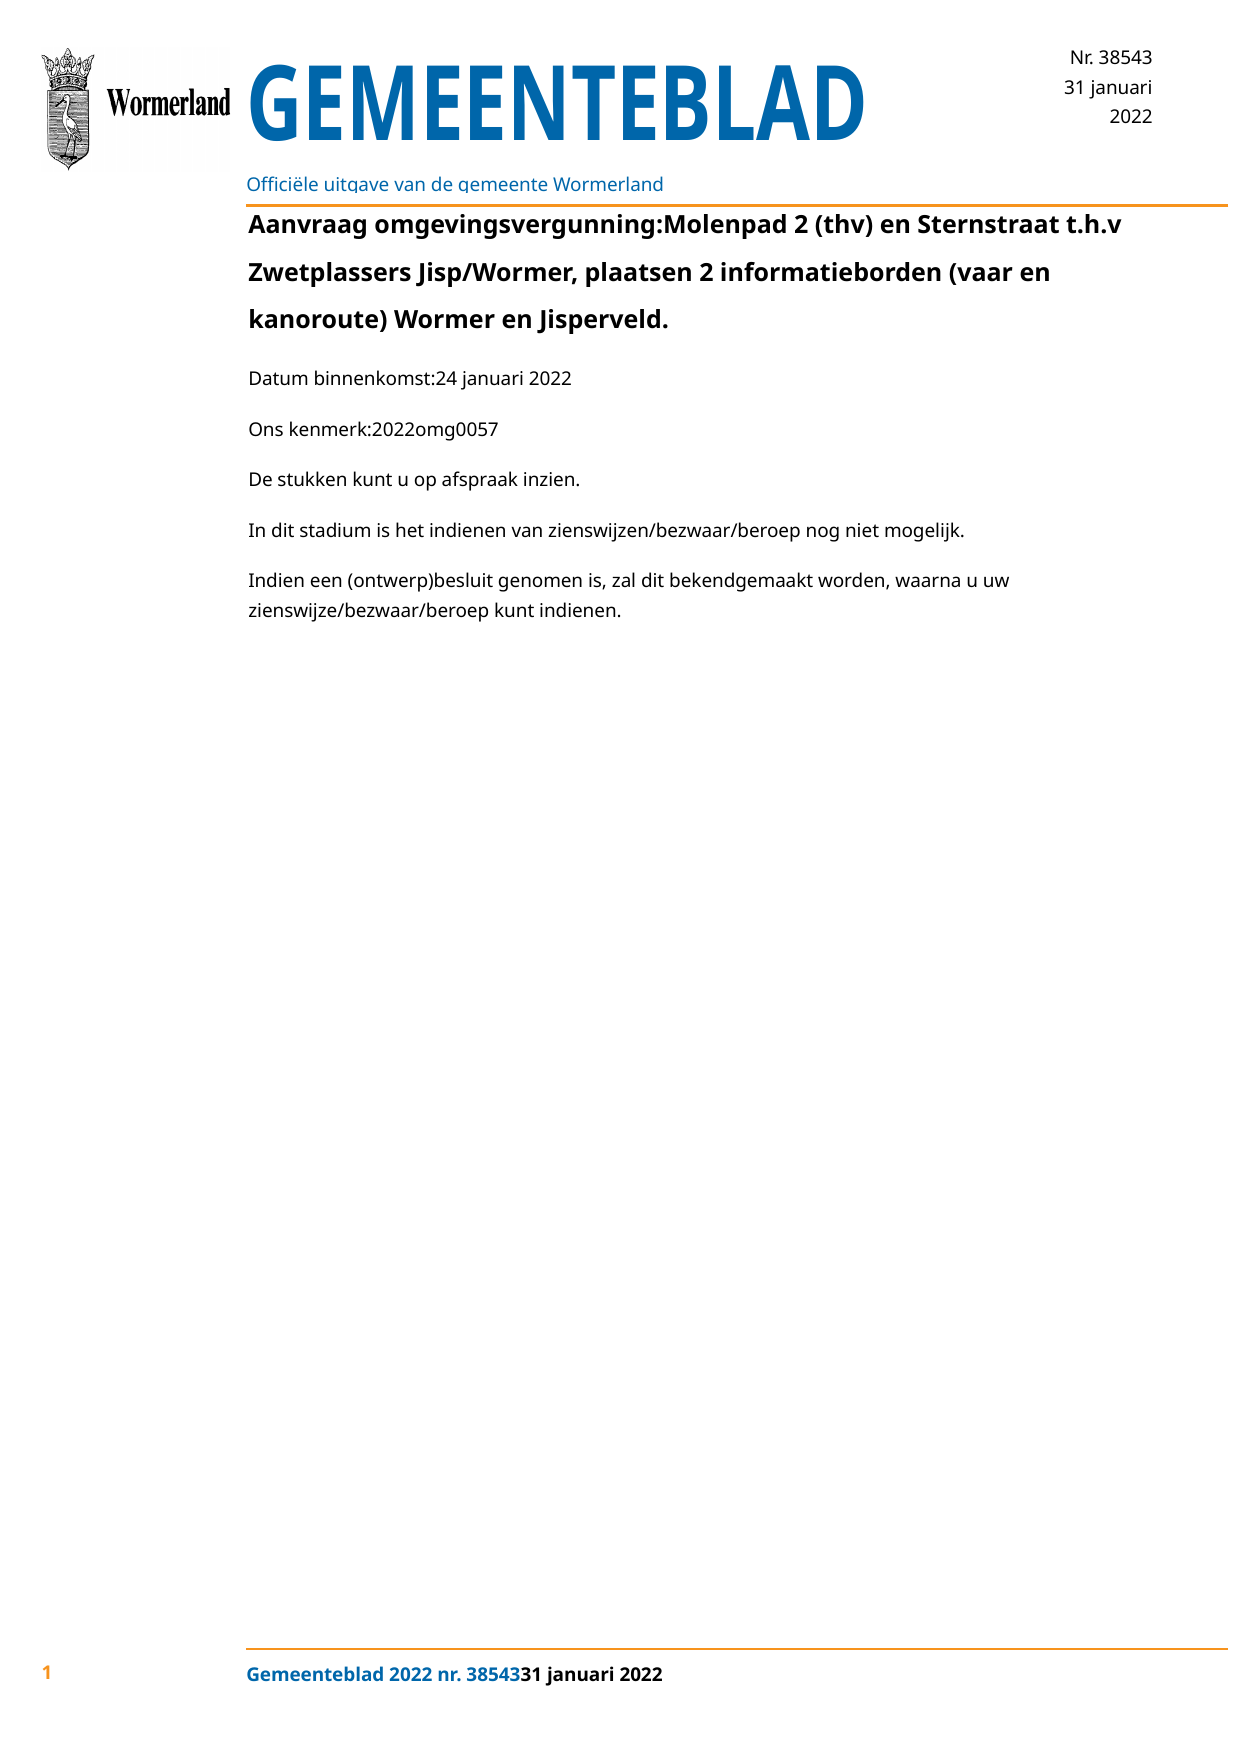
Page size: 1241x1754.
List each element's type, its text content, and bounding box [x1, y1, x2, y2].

text In dit stadium is het indienen van zienswijzen/bezwaar/beroep nog niet mogelijk. [248, 517, 1152, 542]
text Ons kenmerk:2022omg0057 [248, 416, 1152, 442]
text Aanvraag omgevingsvergunning:Molenpad 2 (thv) en Sternstraat t.h.v Zwetplassers Jisp/Wormer, plaatsen 2 informatieborden (vaar en kanoroute) Wormer en Jisperveld. [248, 207, 1152, 336]
text De stukken kunt u op afspraak inzien. [248, 466, 1152, 492]
text Datum binnenkomst:24 januari 2022 [248, 366, 1152, 391]
picture [41, 47, 231, 172]
text Indien een (ontwerp)besluit genomen is, zal dit bekendgemaakt worden, waarna u uw zienswijze/bezwaar/beroep kunt indienen. [248, 567, 1152, 622]
